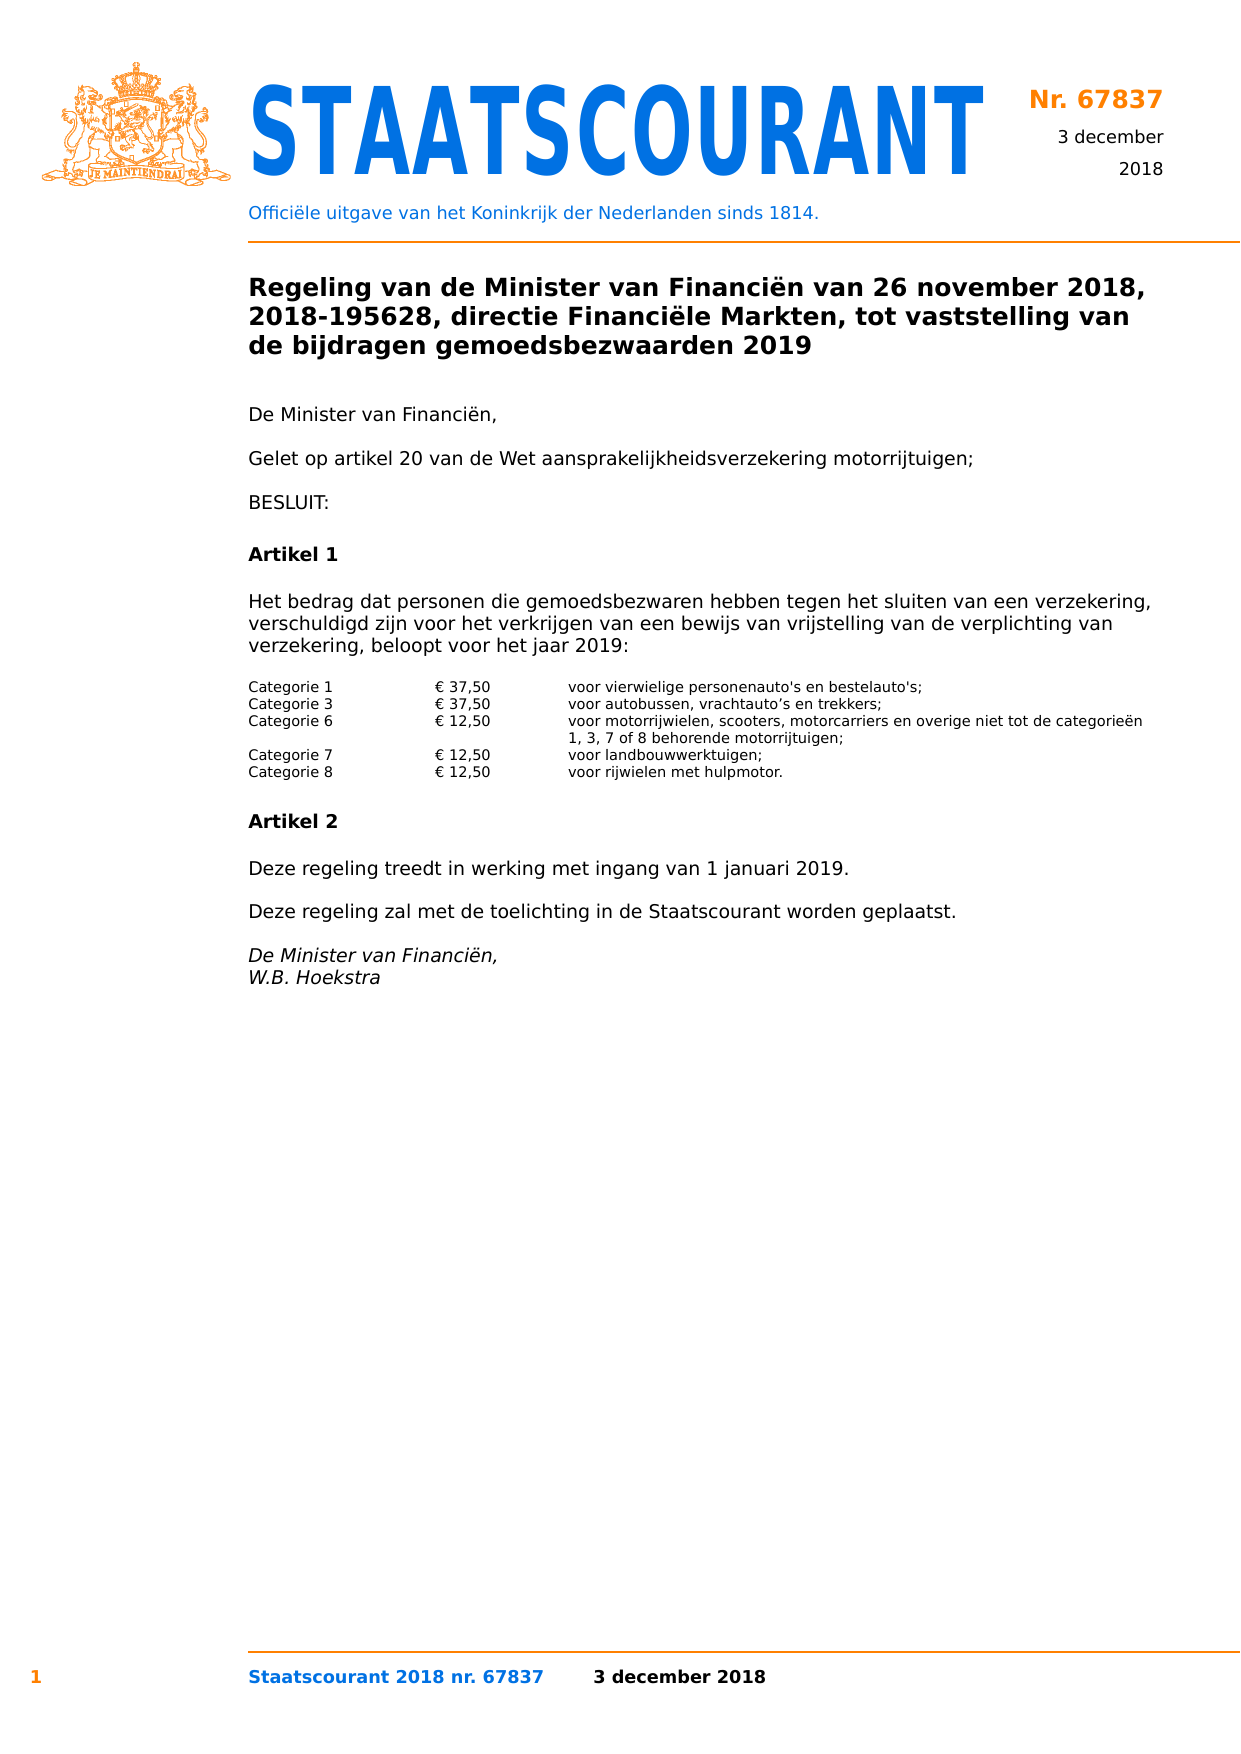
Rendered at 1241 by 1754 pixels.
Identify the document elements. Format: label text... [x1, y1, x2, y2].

table_header STAATSCOURANT [248, 62, 998, 203]
table_cell Categorie 6 [248, 713, 429, 747]
table_cell voor motorrijwielen, scooters, motorcarriers en overige niet tot de categorieën 1, 3, 7 of 8 behorende motorrijtuigen; [562, 713, 1163, 747]
table_cell 2018 [998, 153, 1240, 203]
table_cell € 37,50 [429, 696, 562, 713]
table_header voor vierwielige personenauto's en bestelauto's; [562, 679, 1163, 696]
text Gelet op artikel 20 van de Wet aansprakelijkheidsverzekering motorrijtuigen; [248, 448, 1163, 470]
text De Minister van Financiën, W.B. Hoekstra [248, 945, 1163, 989]
table_cell € 12,50 [429, 764, 562, 781]
table_cell € 12,50 [429, 747, 562, 764]
table_cell 3 december [998, 121, 1240, 153]
text De Minister van Financiën, [248, 404, 1163, 426]
text Deze regeling treedt in werking met ingang van 1 januari 2019. [248, 858, 1163, 879]
subtitle Artikel 2 [248, 811, 1163, 833]
table_header € 37,50 [429, 679, 562, 696]
picture [41, 62, 231, 186]
subtitle Regeling van de Minister van Financiën van 26 november 2018, 2018-195628, directie Financiële Markten, tot vaststelling van de bijdragen gemoedsbezwaarden 2019 [248, 273, 1163, 361]
text BESLUIT: [248, 492, 1163, 514]
table_header Nr. 67837 [998, 62, 1240, 121]
table_header [25, 62, 248, 241]
table_cell Categorie 7 [248, 747, 429, 764]
table_cell voor autobussen, vrachtauto’s en trekkers; [562, 696, 1163, 713]
subtitle Artikel 1 [248, 544, 1163, 566]
text Het bedrag dat personen die gemoedsbezwaren hebben tegen het sluiten van een verzekering, verschuldigd zijn voor het verkrijgen van een bewijs van vrijstelling van de verplichting van verzekering, beloopt voor het jaar 2019: [248, 591, 1163, 657]
table_cell voor landbouwwerktuigen; [562, 747, 1163, 764]
table_cell Categorie 3 [248, 696, 429, 713]
table_cell Categorie 8 [248, 764, 429, 781]
table_cell voor rijwielen met hulpmotor. [562, 764, 1163, 781]
table_header Categorie 1 [248, 679, 429, 696]
table_cell € 12,50 [429, 713, 562, 747]
table_cell Officiële uitgave van het Koninkrijk der Nederlanden sinds 1814. [248, 203, 1240, 241]
text Deze regeling zal met de toelichting in de Staatscourant worden geplaatst. [248, 901, 1163, 923]
